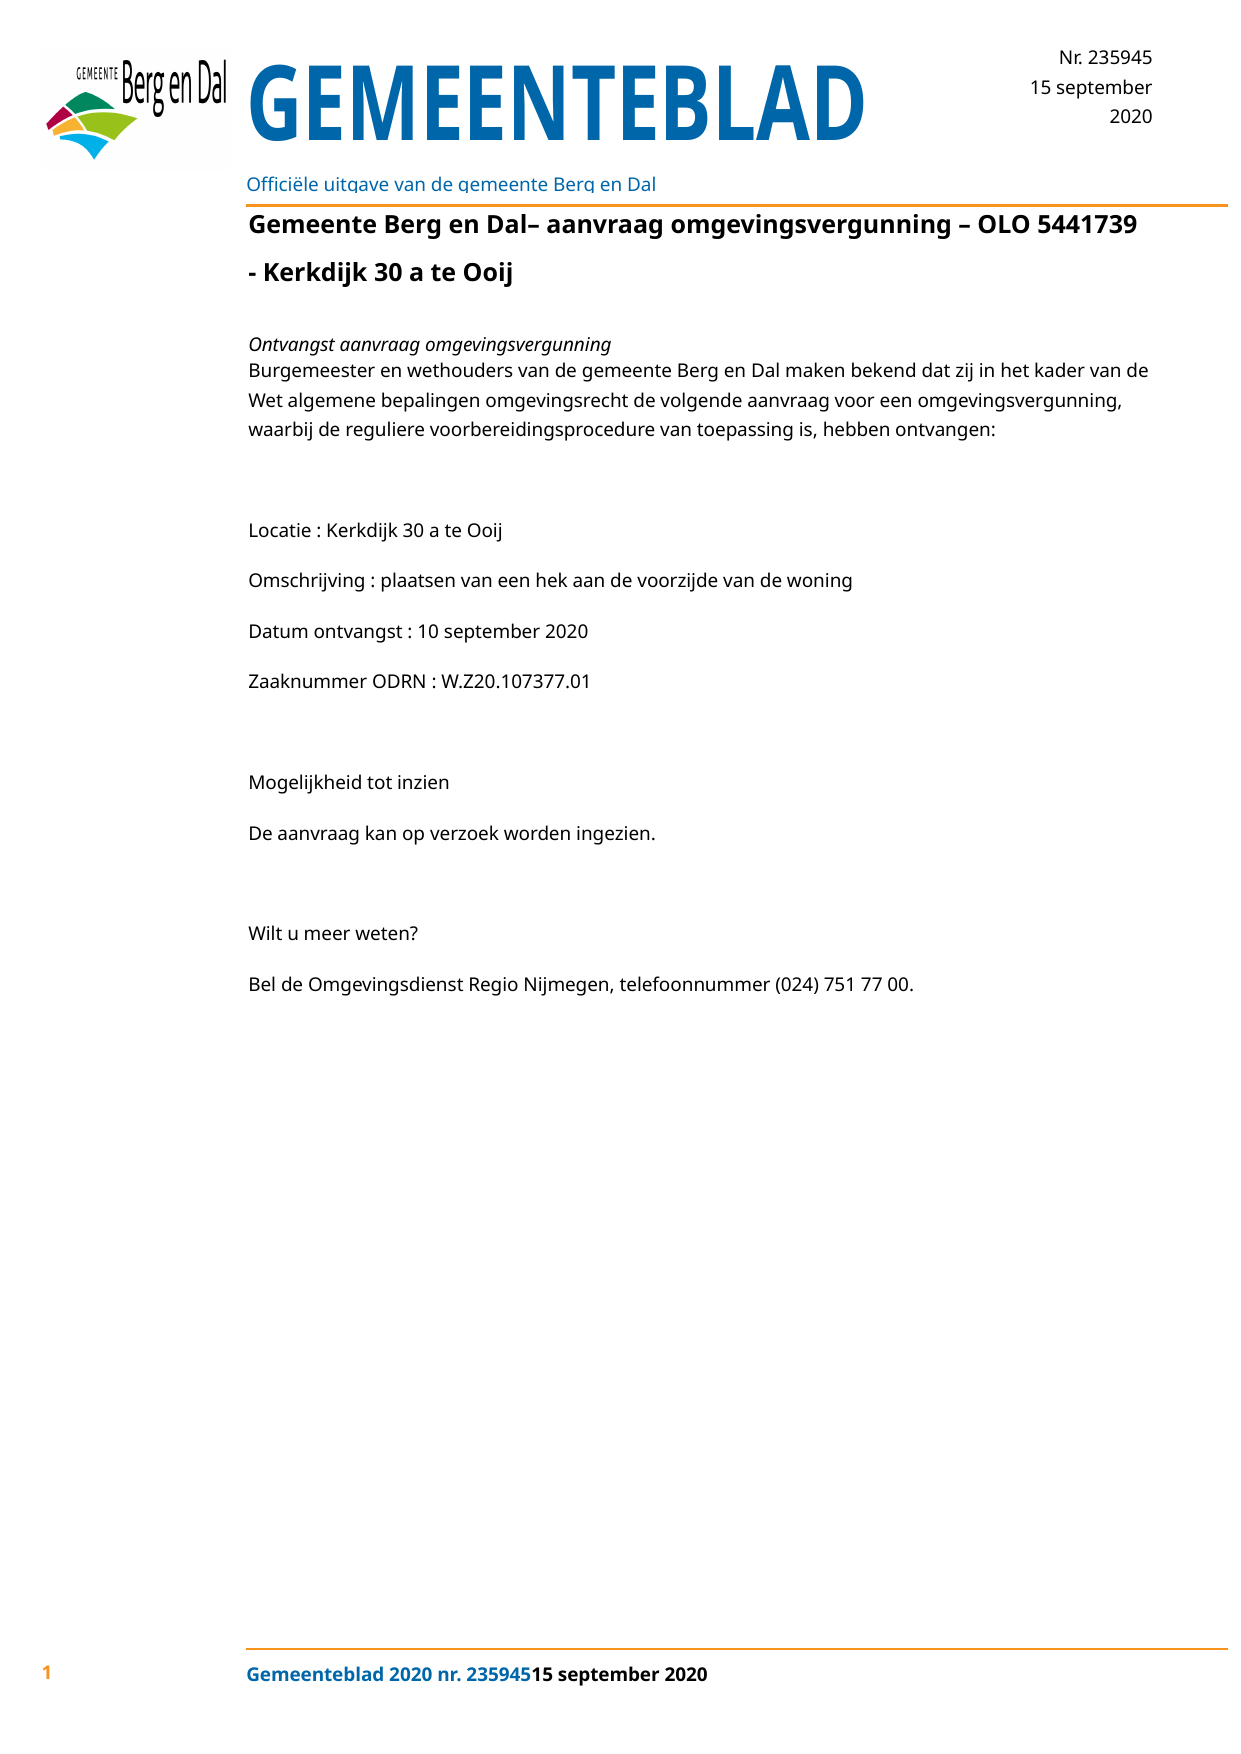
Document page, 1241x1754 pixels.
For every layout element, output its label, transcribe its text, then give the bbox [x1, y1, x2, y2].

text Bel de Omgevingsdienst Regio Nijmegen, telefoonnummer (024) 751 77 00. [248, 971, 1152, 997]
picture [41, 47, 231, 172]
text Datum ontvangst : 10 september 2020 [248, 618, 1152, 644]
text Zaaknummer ODRN : W.Z20.107377.01 [248, 668, 1152, 694]
text Burgemeester en wethouders van de gemeente Berg en Dal maken bekend dat zij in het kader van de Wet algemene bepalingen omgevingsrecht de volgende aanvraag voor een omgevingsvergunning, waarbij de reguliere voorbereidingsprocedure van toepassing is, hebben ontvangen: [248, 357, 1152, 442]
text Omschrijving : plaatsen van een hek aan de voorzijde van de woning [248, 568, 1152, 593]
text Ontvangst aanvraag omgevingsvergunning [248, 331, 1152, 357]
text Locatie : Kerkdijk 30 a te Ooij [248, 517, 1152, 543]
text Wilt u meer weten? [248, 921, 1152, 946]
text De aanvraag kan op verzoek worden ingezien. [248, 820, 1152, 845]
text Gemeente Berg en Dal– aanvraag omgevingsvergunning – OLO 5441739 - Kerkdijk 30 a te Ooij [248, 207, 1152, 288]
text Mogelijkheid tot inzien [248, 769, 1152, 795]
